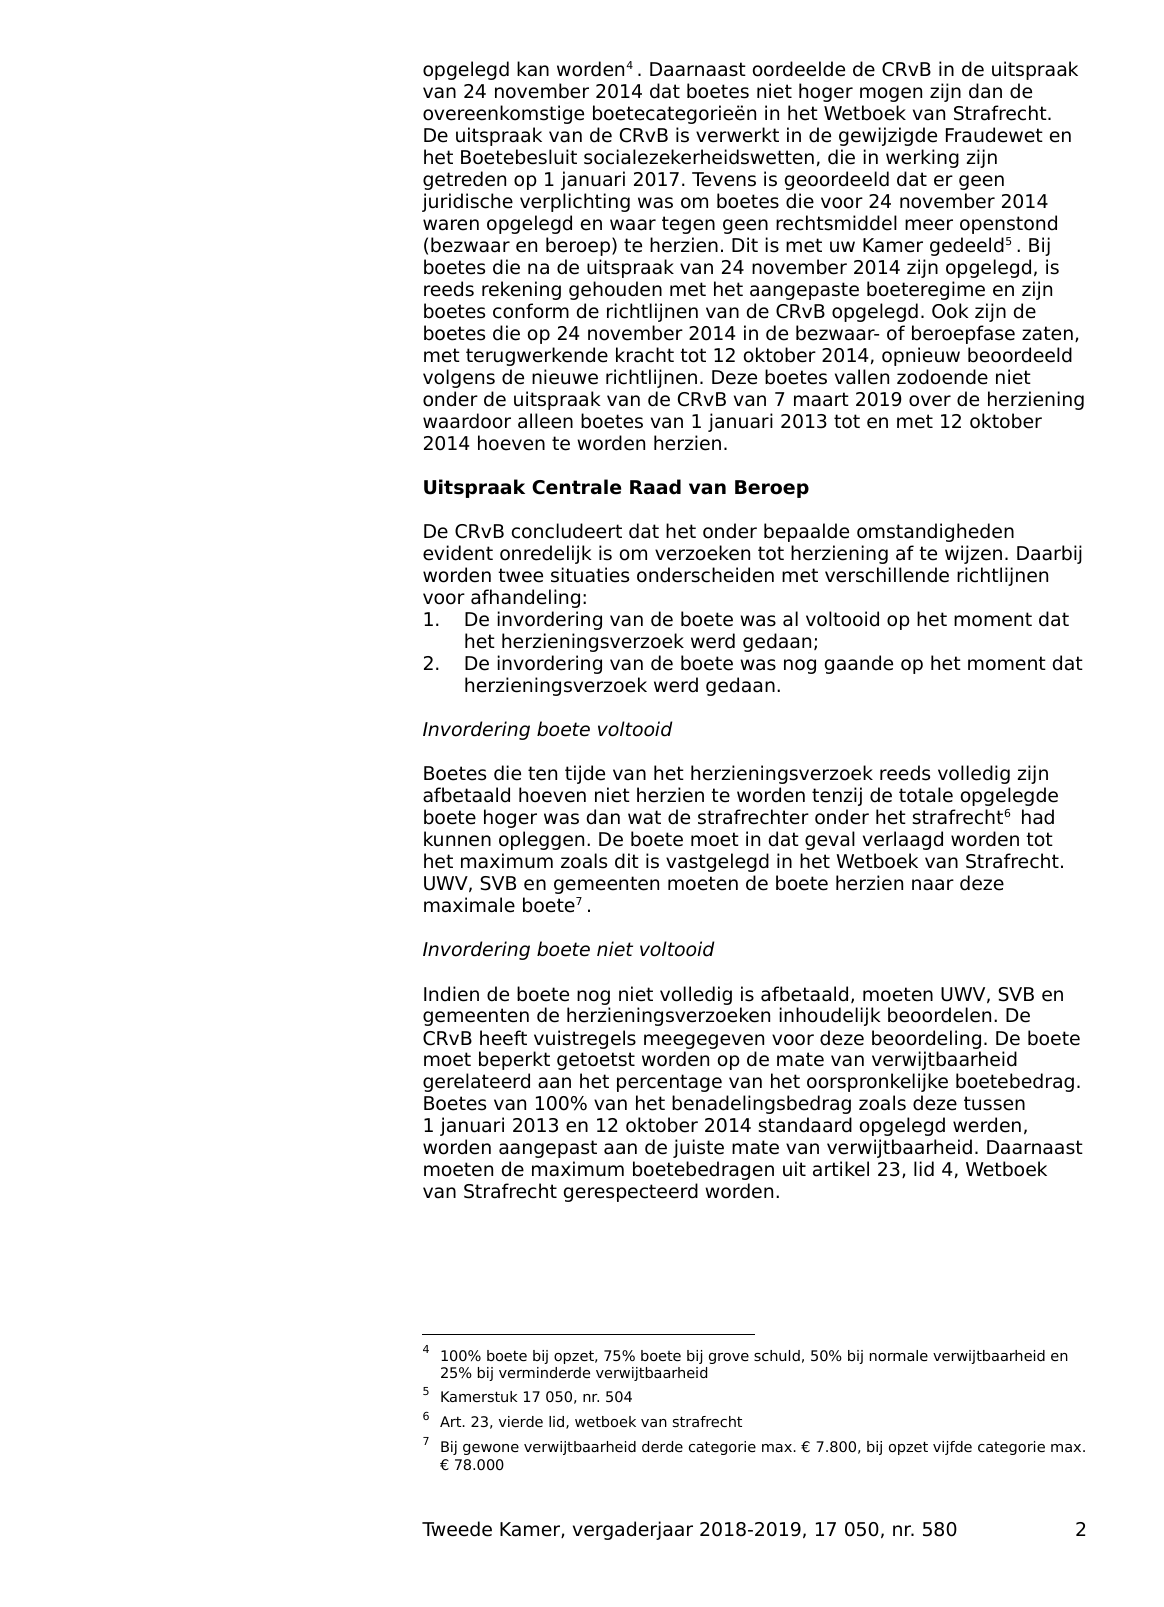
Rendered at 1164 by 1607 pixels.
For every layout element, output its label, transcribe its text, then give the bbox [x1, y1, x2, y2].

text De uitspraak van de CRvB is verwerkt in de gewijzigde Fraudewet en het Boetebesluit socialezekerheidswetten, die in werking zijn getreden op 1 januari 2017. Tevens is geoordeeld dat er geen juridische verplichting was om boetes die voor 24 november 2014 waren opgelegd en waar tegen geen rechtsmiddel meer openstond (bezwaar en beroep) te herzien. Dit is met uw Kamer gedeeld. Bij boetes die na de uitspraak van 24 november 2014 zijn opgelegd, is reeds rekening gehouden met het aangepaste boeteregime en zijn boetes conform de richtlijnen van de CRvB opgelegd. Ook zijn de boetes die op 24 november 2014 in de bezwaar- of beroepfase zaten, met terugwerkende kracht tot 12 oktober 2014, opnieuw beoordeeld volgens de nieuwe richtlijnen. Deze boetes vallen zodoende niet onder de uitspraak van de CRvB van 7 maart 2019 over de herziening waardoor alleen boetes van 1 januari 2013 tot en met 12 oktober 2014 hoeven te worden herzien. [422, 125, 1087, 455]
text opgelegd kan worden. Daarnaast oordeelde de CRvB in de uitspraak van 24 november 2014 dat boetes niet hoger mogen zijn dan de overeenkomstige boetecategorieën in het Wetboek van Strafrecht. [422, 59, 1087, 125]
text Kamerstuk 17 050, nr. 504 [422, 1385, 1087, 1407]
text 1. De invordering van de boete was al voltooid op het moment dat het herzieningsverzoek werd gedaan; [422, 609, 1087, 653]
subtitle Invordering boete voltooid [422, 719, 1087, 741]
text Art. 23, vierde lid, wetboek van strafrecht [422, 1410, 1087, 1432]
subtitle Uitspraak Centrale Raad van Beroep [422, 477, 1087, 499]
subtitle Invordering boete niet voltooid [422, 939, 1087, 961]
text 2. De invordering van de boete was nog gaande op het moment dat herzieningsverzoek werd gedaan. [422, 653, 1087, 697]
text De CRvB concludeert dat het onder bepaalde omstandigheden evident onredelijk is om verzoeken tot herziening af te wijzen. Daarbij worden twee situaties onderscheiden met verschillende richtlijnen voor afhandeling: [422, 521, 1087, 609]
text Indien de boete nog niet volledig is afbetaald, moeten UWV, SVB en gemeenten de herzieningsverzoeken inhoudelijk beoordelen. De CRvB heeft vuistregels meegegeven voor deze beoordeling. De boete moet beperkt getoetst worden op de mate van verwijtbaarheid gerelateerd aan het percentage van het oorspronkelijke boetebedrag. Boetes van 100% van het benadelingsbedrag zoals deze tussen 1 januari 2013 en 12 oktober 2014 standaard opgelegd werden, worden aangepast aan de juiste mate van verwijtbaarheid. Daarnaast moeten de maximum boetebedragen uit artikel 23, lid 4, Wetboek van Strafrecht gerespecteerd worden. [422, 983, 1087, 1203]
text 100% boete bij opzet, 75% boete bij grove schuld, 50% bij normale verwijtbaarheid en 25% bij verminderde verwijtbaarheid [422, 1343, 1087, 1382]
text Bij gewone verwijtbaarheid derde categorie max. € 7.800, bij opzet vijfde categorie max. € 78.000 [422, 1435, 1087, 1474]
text Boetes die ten tijde van het herzieningsverzoek reeds volledig zijn afbetaald hoeven niet herzien te worden tenzij de totale opgelegde boete hoger was dan wat de strafrechter onder het strafrecht had kunnen opleggen. De boete moet in dat geval verlaagd worden tot het maximum zoals dit is vastgelegd in het Wetboek van Strafrecht. UWV, SVB en gemeenten moeten de boete herzien naar deze maximale boete. [422, 763, 1087, 917]
